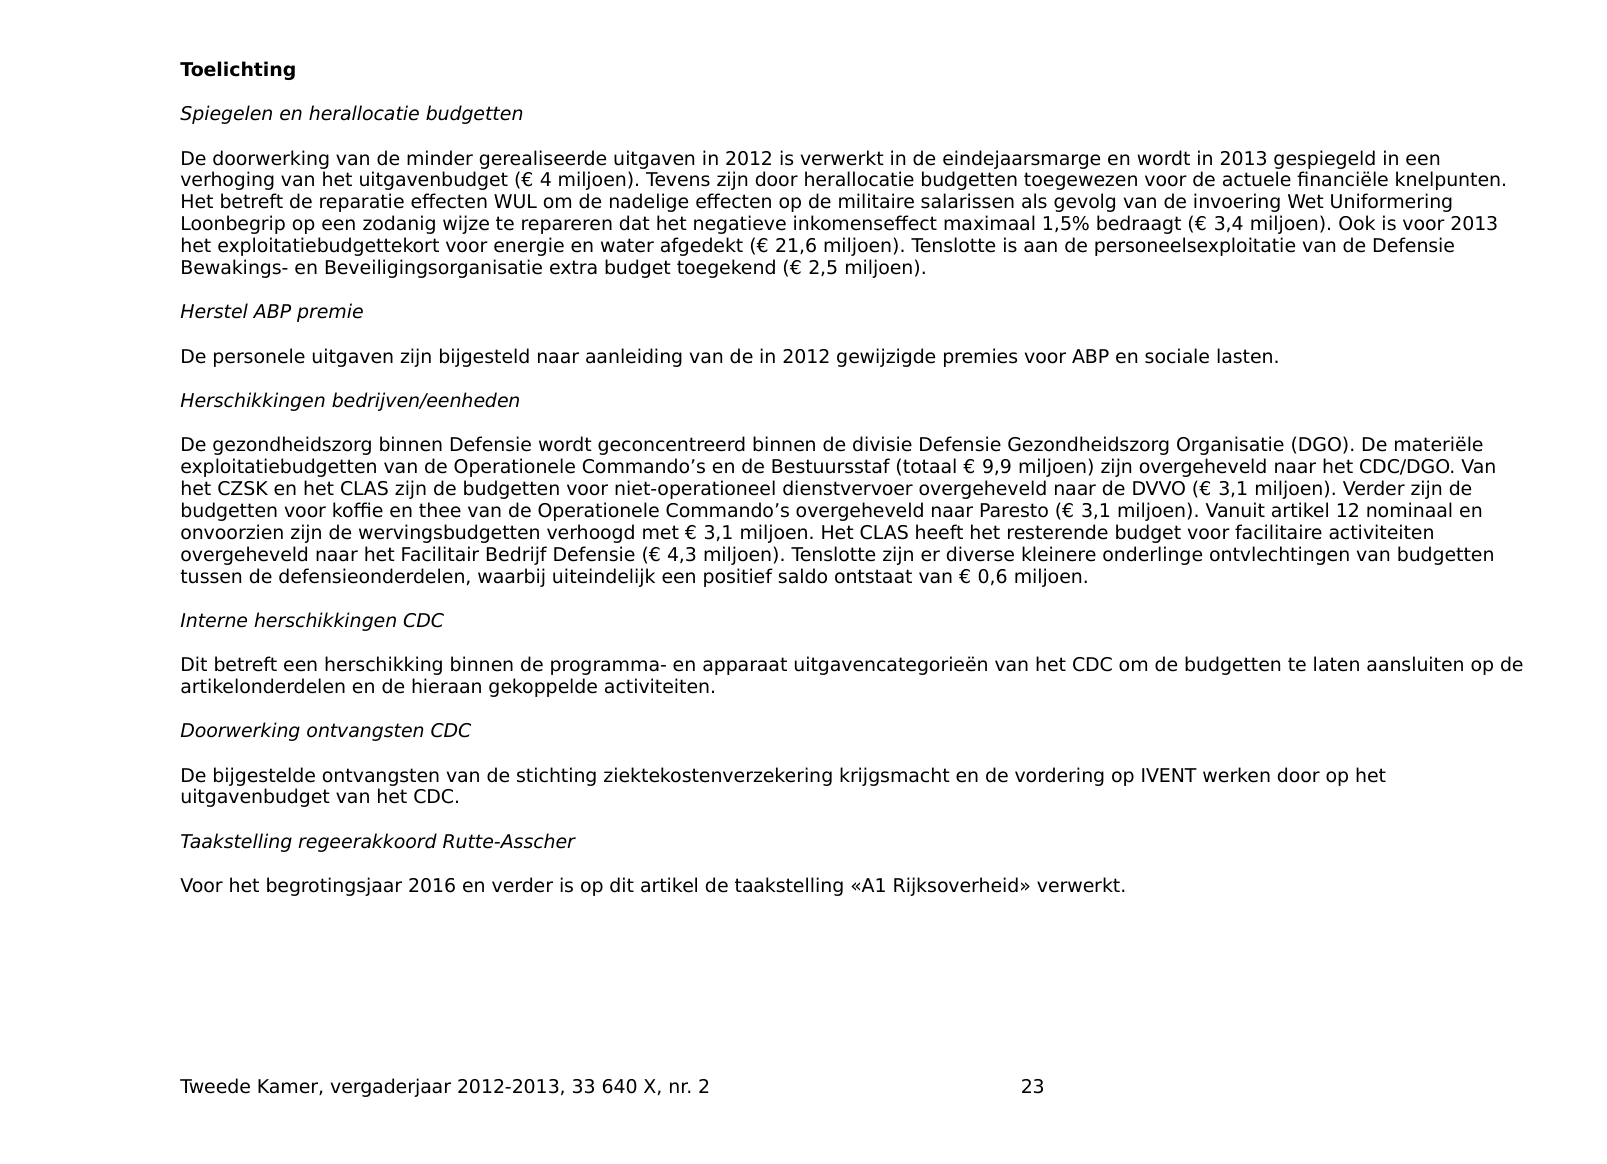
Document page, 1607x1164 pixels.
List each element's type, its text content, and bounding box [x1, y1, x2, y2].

subtitle Spiegelen en herallocatie budgetten [180, 103, 1529, 125]
text De doorwerking van de minder gerealiseerde uitgaven in 2012 is verwerkt in de eindejaarsmarge en wordt in 2013 gespiegeld in een verhoging van het uitgavenbudget (€ 4 miljoen). Tevens zijn door herallocatie budgetten toegewezen voor de actuele financiële knelpunten. Het betreft de reparatie effecten WUL om de nadelige effecten op de militaire salarissen als gevolg van de invoering Wet Uniformering Loonbegrip op een zodanig wijze te repareren dat het negatieve inkomenseffect maximaal 1,5% bedraagt (€ 3,4 miljoen). Ook is voor 2013 het exploitatiebudgettekort voor energie en water afgedekt (€ 21,6 miljoen). Tenslotte is aan de personeelsexploitatie van de Defensie Bewakings- en Beveiligingsorganisatie extra budget toegekend (€ 2,5 miljoen). [180, 147, 1529, 279]
subtitle Interne herschikkingen CDC [180, 610, 1529, 632]
subtitle Herschikkingen bedrijven/eenheden [180, 390, 1529, 412]
text Dit betreft een herschikking binnen de programma- en apparaat uitgavencategorieën van het CDC om de budgetten te laten aansluiten op de artikelonderdelen en de hieraan gekoppelde activiteiten. [180, 654, 1529, 698]
text De gezondheidszorg binnen Defensie wordt geconcentreerd binnen de divisie Defensie Gezondheidszorg Organisatie (DGO). De materiële exploitatiebudgetten van de Operationele Commando’s en de Bestuursstaf (totaal € 9,9 miljoen) zijn overgeheveld naar het CDC/DGO. Van het CZSK en het CLAS zijn de budgetten voor niet-operationeel dienstvervoer overgeheveld naar de DVVO (€ 3,1 miljoen). Verder zijn de budgetten voor koffie en thee van de Operationele Commando’s overgeheveld naar Paresto (€ 3,1 miljoen). Vanuit artikel 12 nominaal en onvoorzien zijn de wervingsbudgetten verhoogd met € 3,1 miljoen. Het CLAS heeft het resterende budget voor facilitaire activiteiten overgeheveld naar het Facilitair Bedrijf Defensie (€ 4,3 miljoen). Tenslotte zijn er diverse kleinere onderlinge ontvlechtingen van budgetten tussen de defensieonderdelen, waarbij uiteindelijk een positief saldo ontstaat van € 0,6 miljoen. [180, 434, 1529, 588]
subtitle Toelichting [180, 59, 1529, 81]
text De personele uitgaven zijn bijgesteld naar aanleiding van de in 2012 gewijzigde premies voor ABP en sociale lasten. [180, 346, 1529, 368]
subtitle Doorwerking ontvangsten CDC [180, 720, 1529, 742]
text Voor het begrotingsjaar 2016 en verder is op dit artikel de taakstelling «A1 Rijksoverheid» verwerkt. [180, 875, 1529, 897]
subtitle Herstel ABP premie [180, 301, 1529, 323]
text De bijgestelde ontvangsten van de stichting ziektekostenverzekering krijgsmacht en de vordering op IVENT werken door op het uitgavenbudget van het CDC. [180, 764, 1529, 808]
subtitle Taakstelling regeerakkoord Rutte-Asscher [180, 831, 1529, 853]
